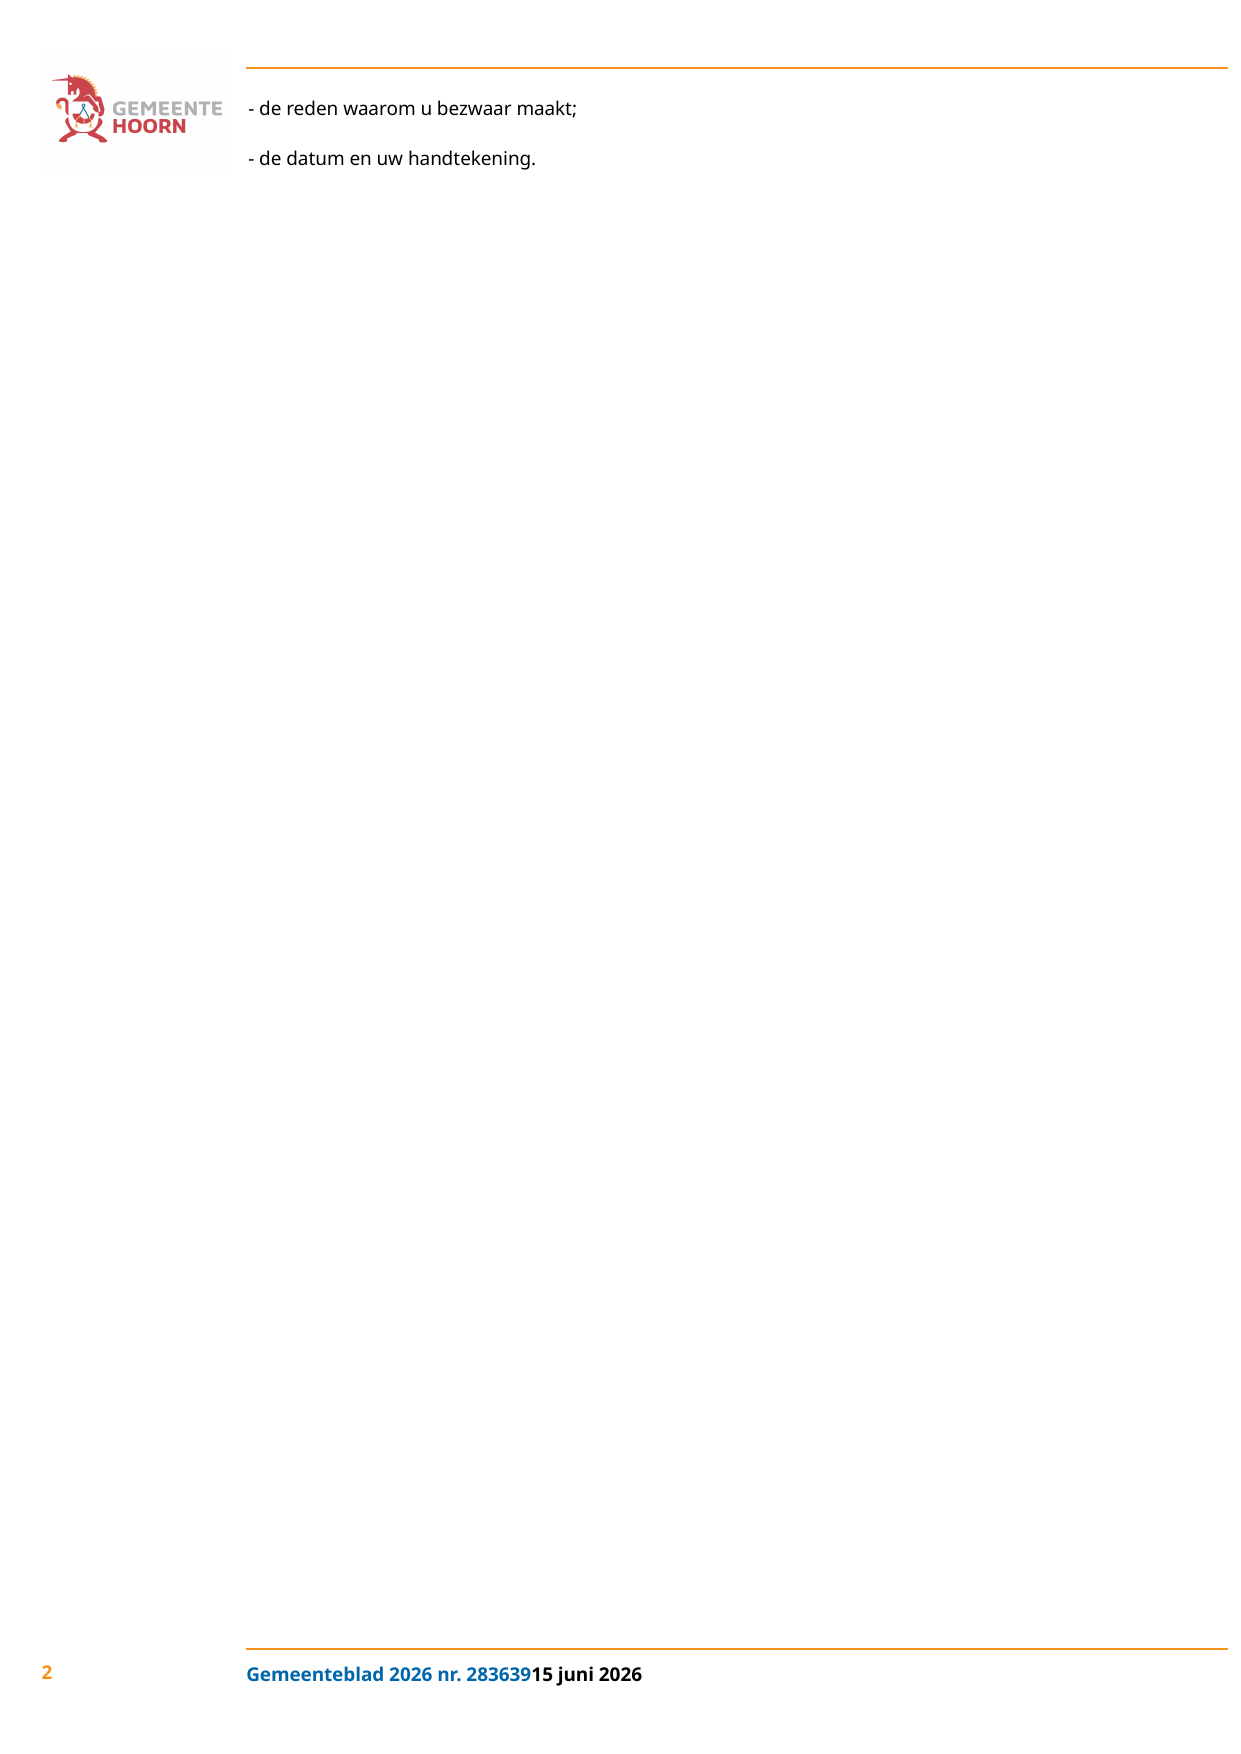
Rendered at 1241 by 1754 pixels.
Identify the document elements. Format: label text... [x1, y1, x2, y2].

picture [41, 47, 231, 172]
text - de reden waarom u bezwaar maakt; [248, 95, 1152, 121]
text - de datum en uw handtekening. [248, 145, 1152, 171]
